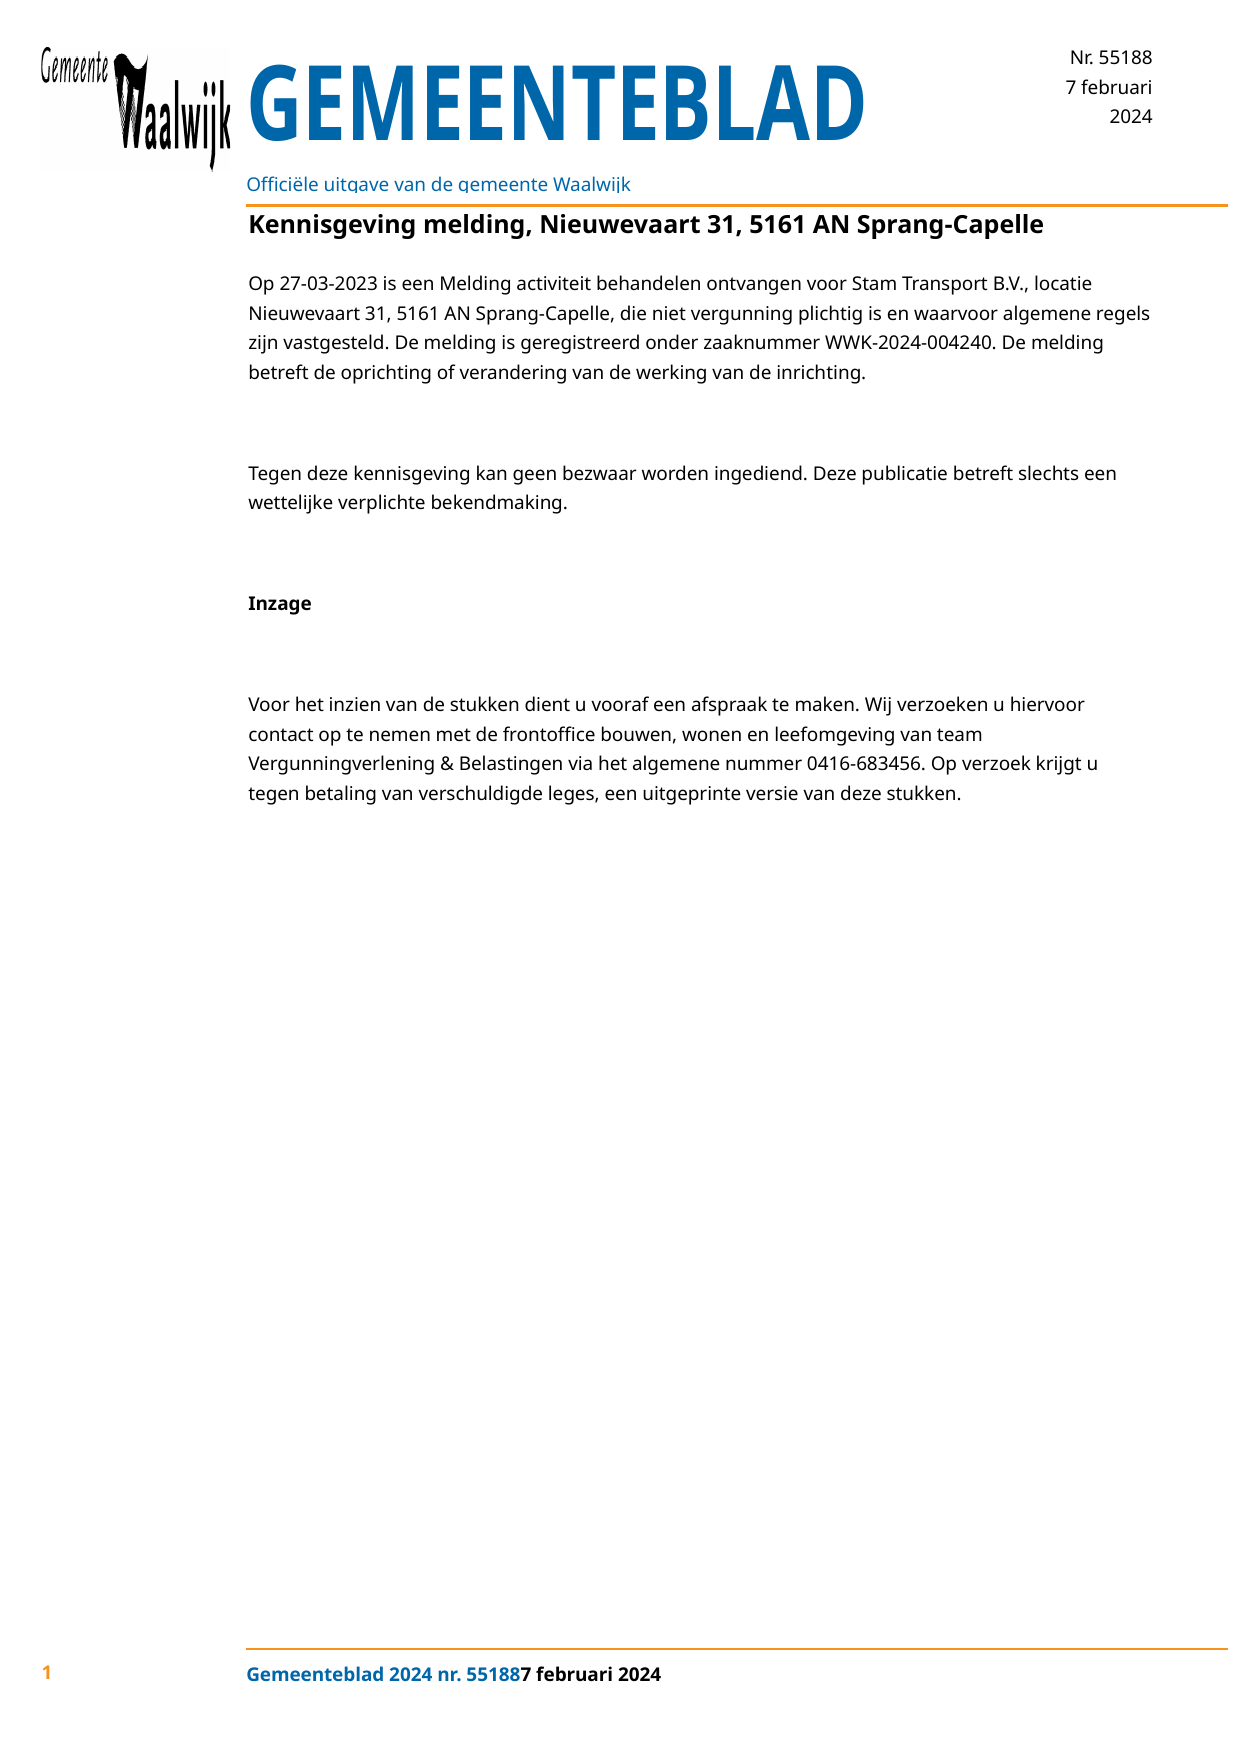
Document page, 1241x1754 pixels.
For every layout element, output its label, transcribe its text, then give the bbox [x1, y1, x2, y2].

text Tegen deze kennisgeving kan geen bezwaar worden ingediend. Deze publicatie betreft slechts een wettelijke verplichte bekendmaking. [248, 460, 1152, 515]
text Op 27-03-2023 is een Melding activiteit behandelen ontvangen voor Stam Transport B.V., locatie Nieuwevaart 31, 5161 AN Sprang-Capelle, die niet vergunning plichtig is en waarvoor algemene regels zijn vastgesteld. De melding is geregistreerd onder zaaknummer WWK-2024-004240. De melding betreft de oprichting of verandering van de werking van de inrich­ting. [248, 270, 1152, 385]
text Inzage [248, 590, 1152, 616]
text Voor het inzien van de stukken dient u vooraf een afspraak te maken. Wij verzoeken u hiervoor contact op te nemen met de frontoffice bouwen, wonen en leefomgeving van team Vergunningverlening & Belastingen via het algemene nummer 0416-683456. Op verzoek krijgt u tegen betaling van verschuldigde leges, een uitgeprinte versie van deze stukken. [248, 691, 1152, 806]
text Kennisgeving melding, Nieuwevaart 31, 5161 AN Sprang-Capelle [248, 207, 1152, 241]
picture [41, 47, 231, 172]
